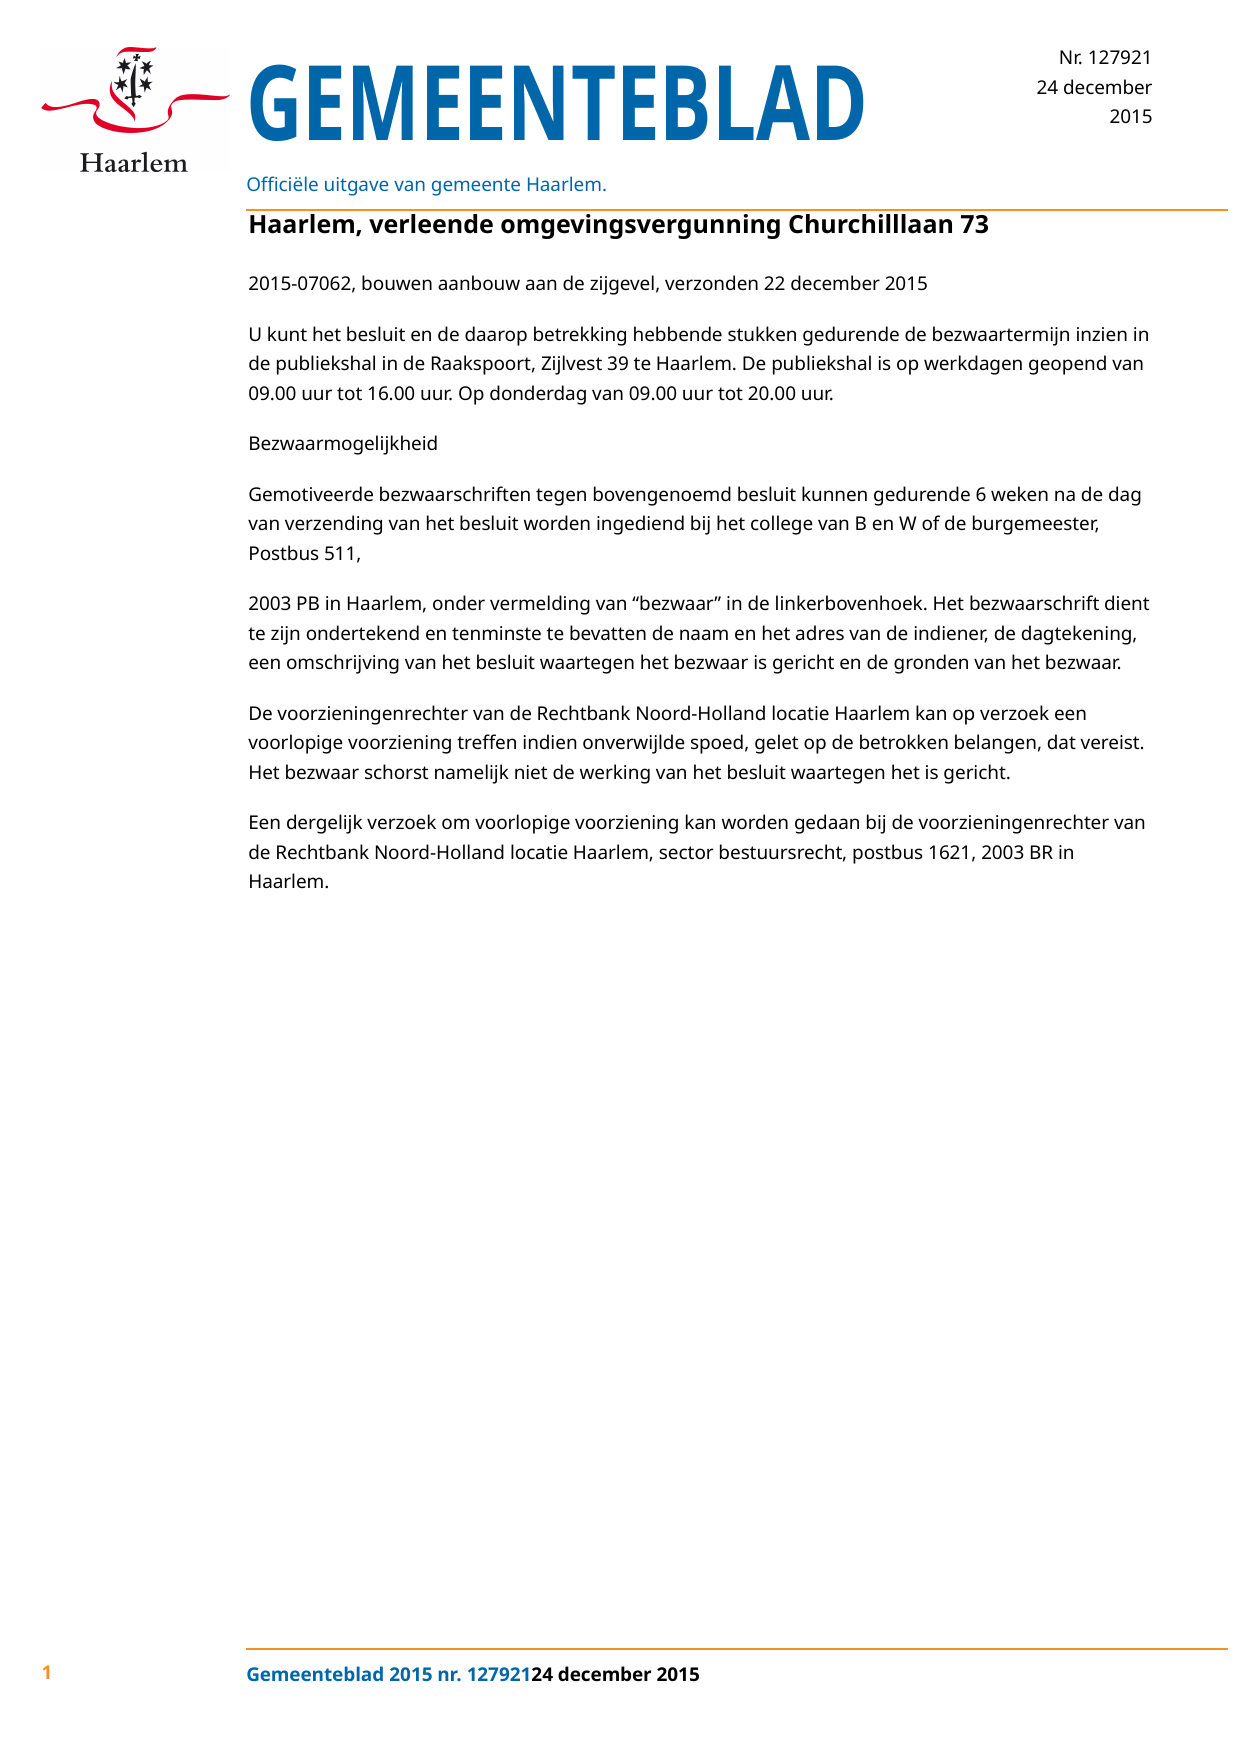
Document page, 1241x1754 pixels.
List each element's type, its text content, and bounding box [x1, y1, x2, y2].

text Haarlem, verleende omgevingsvergunning Churchilllaan 73 [248, 211, 1152, 241]
text U kunt het besluit en de daarop betrekking hebbende stukken gedurende de bezwaartermijn inzien in de publiekshal in de Raakspoort, Zijlvest 39 te Haarlem. De publiekshal is op werkdagen geopend van 09.00 uur tot 16.00 uur. Op donderdag van 09.00 uur tot 20.00 uur. [248, 321, 1152, 406]
text 2003 PB in Haarlem, onder vermelding van “bezwaar” in de linkerbovenhoek. Het bezwaarschrift dient te zijn ondertekend en tenminste te bevatten de naam en het adres van de indiener, de dagtekening, een omschrijving van het besluit waartegen het bezwaar is gericht en de gronden van het bezwaar. [248, 590, 1152, 675]
text Bezwaarmogelijkheid [248, 430, 1152, 456]
text 2015-07062, bouwen aanbouw aan de zijgevel, verzonden 22 december 2015 [248, 270, 1152, 296]
text Gemotiveerde bezwaarschriften tegen bovengenoemd besluit kunnen gedurende 6 weken na de dag van verzending van het besluit worden ingediend bij het college van B en W of de burgemeester, Postbus 511, [248, 481, 1152, 566]
picture [41, 47, 231, 172]
text De voorzieningenrechter van de Rechtbank Noord-Holland locatie Haarlem kan op verzoek een voorlopige voorziening treffen indien onverwijlde spoed, gelet op de betrokken belangen, dat vereist. Het bezwaar schorst namelijk niet de werking van het besluit waartegen het is gericht. [248, 700, 1152, 785]
text Een dergelijk verzoek om voorlopige voorziening kan worden gedaan bij de voorzieningenrechter van de Rechtbank Noord-Holland locatie Haarlem, sector bestuursrecht, postbus 1621, 2003 BR in Haarlem. [248, 809, 1152, 894]
